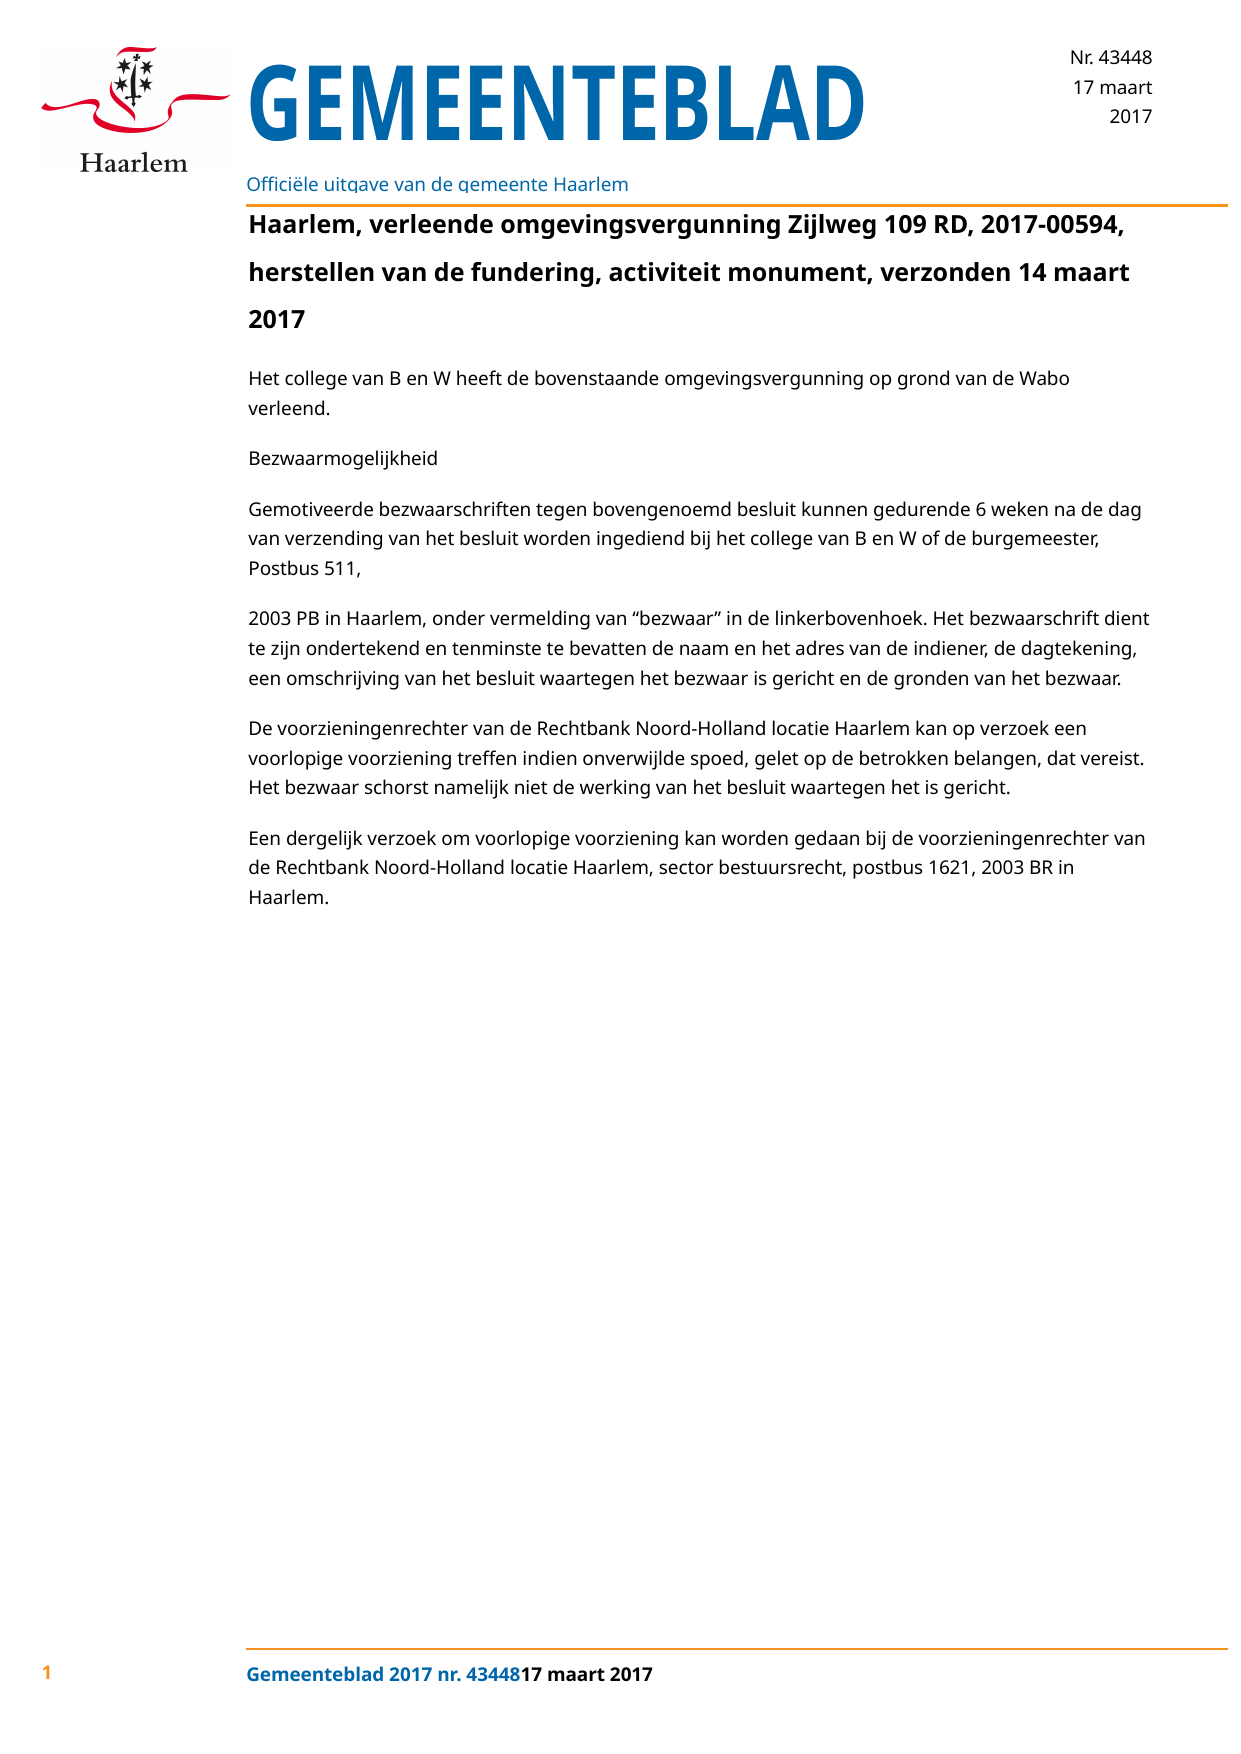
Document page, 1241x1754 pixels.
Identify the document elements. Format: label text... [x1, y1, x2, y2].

text Bezwaarmogelijkheid [248, 446, 1152, 471]
text Een dergelijk verzoek om voorlopige voorziening kan worden gedaan bij de voorzieningenrechter van de Rechtbank Noord-Holland locatie Haarlem, sector bestuursrecht, postbus 1621, 2003 BR in Haarlem. [248, 825, 1152, 909]
text Gemotiveerde bezwaarschriften tegen bovengenoemd besluit kunnen gedurende 6 weken na de dag van verzending van het besluit worden ingediend bij het college van B en W of de burgemeester, Postbus 511, [248, 496, 1152, 581]
text 2003 PB in Haarlem, onder vermelding van “bezwaar” in de linkerbovenhoek. Het bezwaarschrift dient te zijn ondertekend en tenminste te bevatten de naam en het adres van de indiener, de dagtekening, een omschrijving van het besluit waartegen het bezwaar is gericht en de gronden van het bezwaar. [248, 606, 1152, 690]
text Het college van B en W heeft de bovenstaande omgevingsvergunning op grond van de Wabo verleend. [248, 366, 1152, 421]
text Haarlem, verleende omgevingsvergunning Zijlweg 109 RD, 2017-00594, herstellen van de fundering, activiteit monument, verzonden 14 maart 2017 [248, 207, 1152, 336]
picture [41, 47, 231, 172]
text De voorzieningenrechter van de Rechtbank Noord-Holland locatie Haarlem kan op verzoek een voorlopige voorziening treffen indien onverwijlde spoed, gelet op de betrokken belangen, dat vereist. Het bezwaar schorst namelijk niet de werking van het besluit waartegen het is gericht. [248, 715, 1152, 800]
